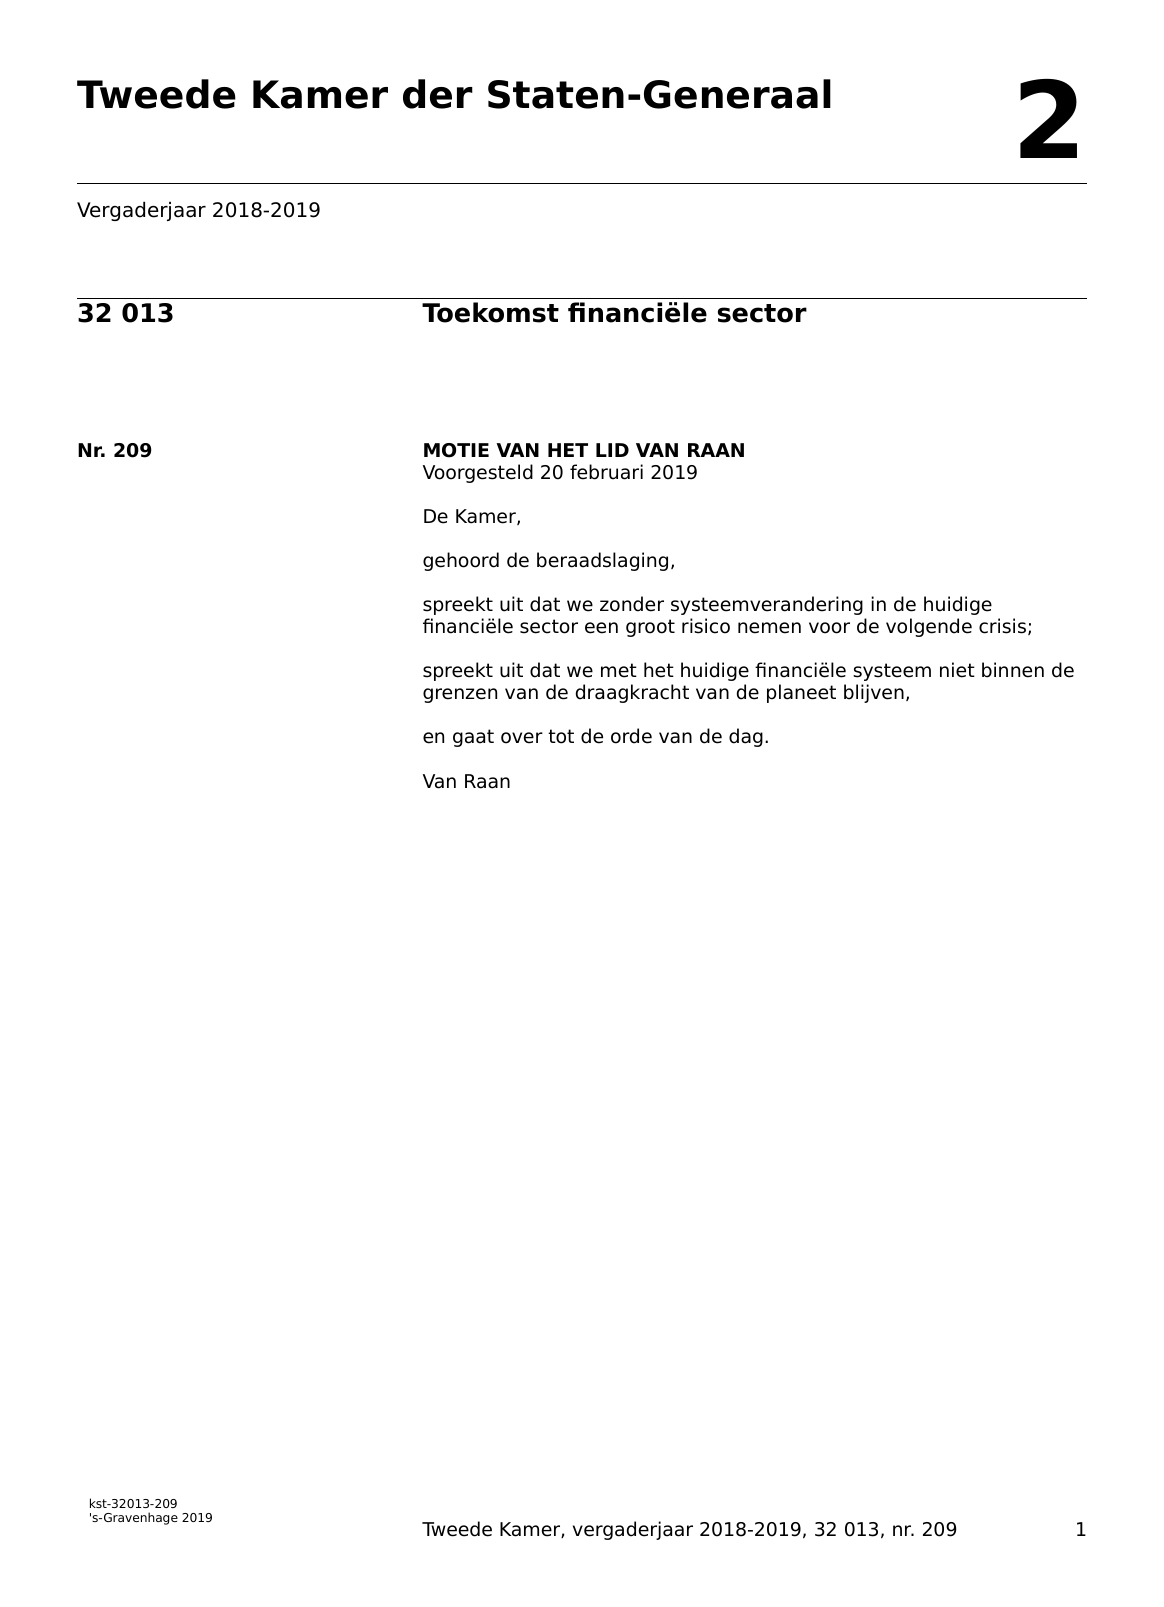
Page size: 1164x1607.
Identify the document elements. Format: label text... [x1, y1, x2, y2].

subtitle 32 013 Toekomst financiële sector [77, 299, 1087, 329]
text Van Raan [422, 771, 1087, 793]
text 's-Gravenhage 2019 [88, 1511, 323, 1525]
table_cell Vergaderjaar 2018-2019 [77, 184, 1087, 298]
text kst-32013-209 [88, 1497, 323, 1511]
table_header Tweede Kamer der Staten-Generaal [77, 59, 886, 183]
text spreekt uit dat we zonder systeemverandering in de huidige financiële sector een groot risico nemen voor de volgende crisis; [422, 594, 1087, 638]
text spreekt uit dat we met het huidige financiële systeem niet binnen de grenzen van de draagkracht van de planeet blijven, [422, 660, 1087, 704]
text Voorgesteld 20 februari 2019 [422, 462, 1087, 484]
text gehoord de beraadslaging, [422, 550, 1087, 572]
subtitle Nr. 209 MOTIE VAN HET LID VAN RAAN [77, 440, 1087, 462]
table_header 2 [886, 59, 1087, 183]
text De Kamer, [422, 506, 1087, 528]
text en gaat over tot de orde van de dag. [422, 726, 1087, 748]
